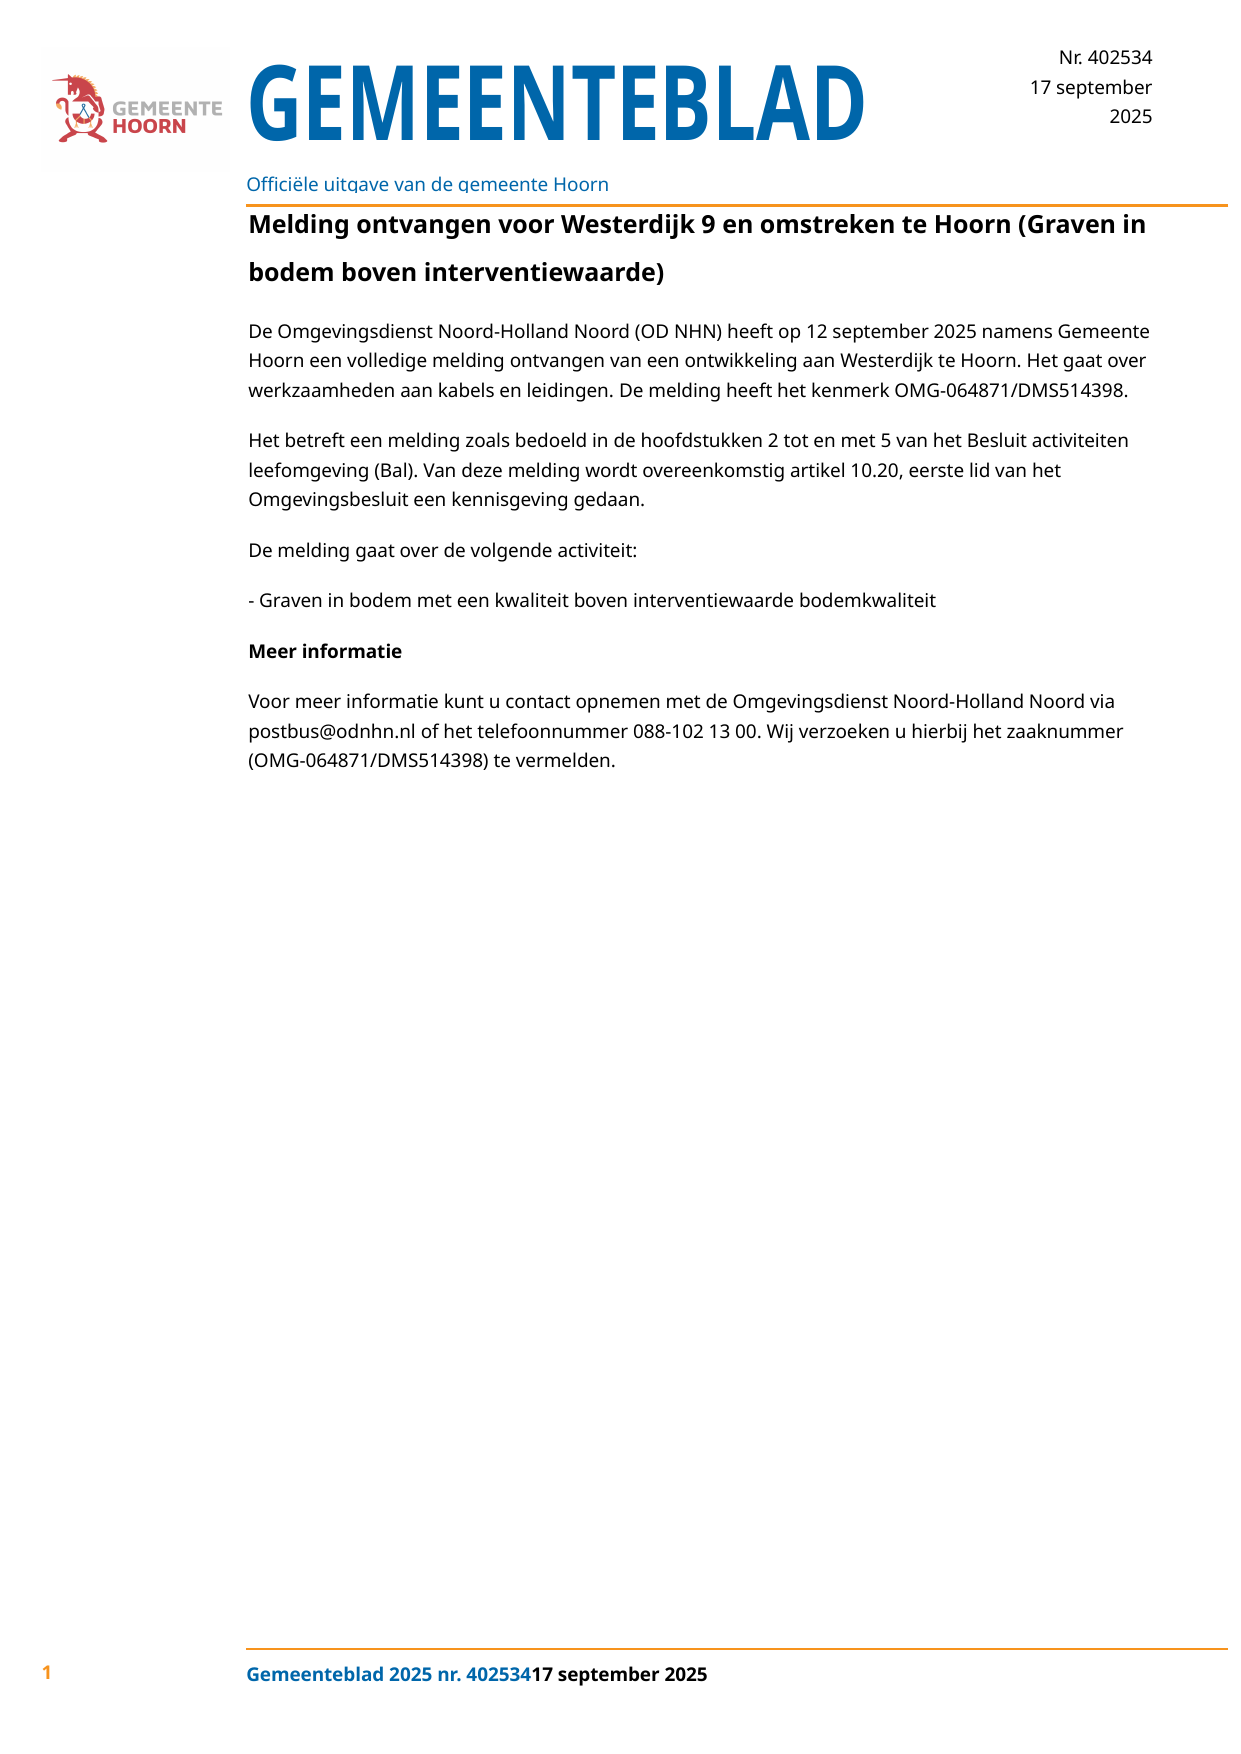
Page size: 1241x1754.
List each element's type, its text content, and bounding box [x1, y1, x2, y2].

text De Omgevingsdienst Noord-Holland Noord (OD NHN) heeft op 12 september 2025 namens Gemeente Hoorn een volledige melding ontvangen van een ontwikkeling aan Westerdijk te Hoorn. Het gaat over werkzaamheden aan kabels en leidingen. De melding heeft het kenmerk OMG-064871/DMS514398. [248, 318, 1152, 403]
text De melding gaat over de volgende activiteit: [248, 537, 1152, 563]
picture [41, 47, 231, 172]
text Voor meer informatie kunt u contact opnemen met de Omgevingsdienst Noord-Holland Noord via postbus@odnhn.nl of het telefoonnummer 088-102 13 00. Wij verzoeken u hierbij het zaaknummer (OMG-064871/DMS514398) te vermelden. [248, 688, 1152, 773]
text - Graven in bodem met een kwaliteit boven interventiewaarde bodemkwaliteit [248, 587, 1152, 613]
text Het betreft een melding zoals bedoeld in de hoofdstukken 2 tot en met 5 van het Besluit activiteiten leefomgeving (Bal). Van deze melding wordt overeenkomstig artikel 10.20, eerste lid van het Omgevingsbesluit een kennisgeving gedaan. [248, 427, 1152, 512]
text Meer informatie [248, 638, 1152, 664]
text Melding ontvangen voor Westerdijk 9 en omstreken te Hoorn (Graven in bodem boven interventiewaarde) [248, 207, 1152, 288]
